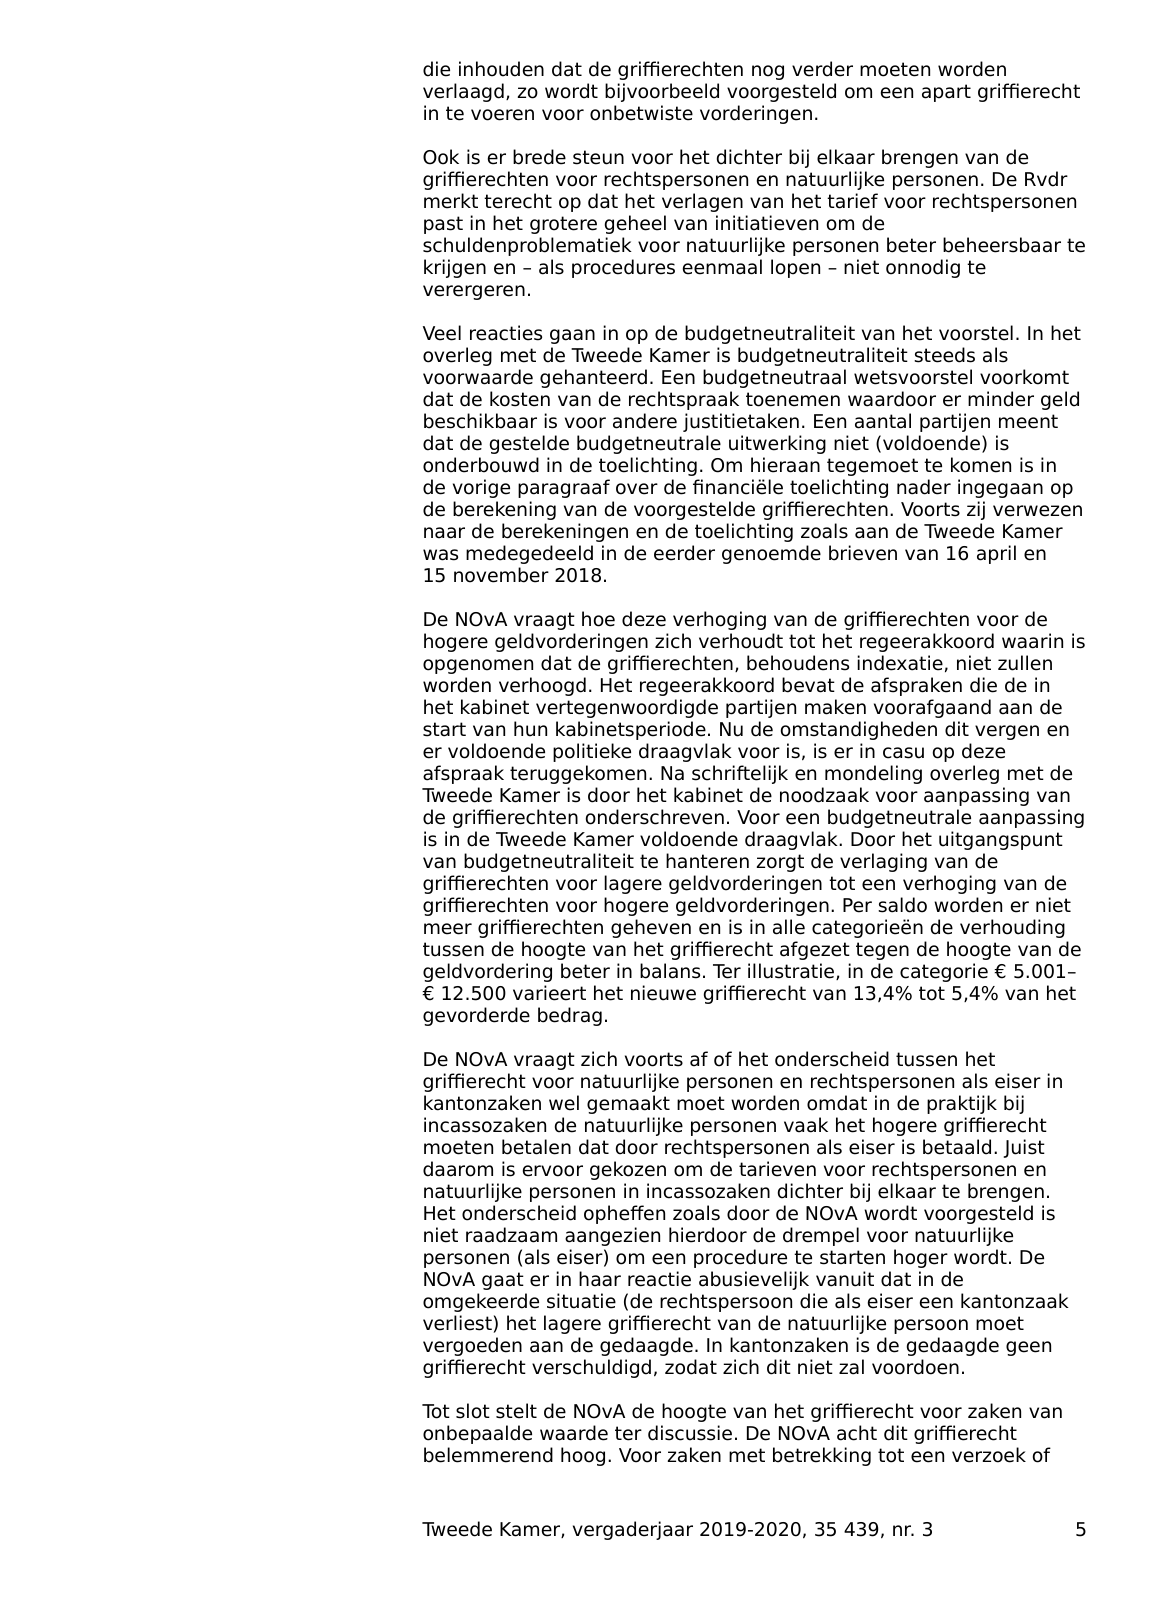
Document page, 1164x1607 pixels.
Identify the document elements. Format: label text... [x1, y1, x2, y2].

text die inhouden dat de griffierechten nog verder moeten worden verlaagd, zo wordt bijvoorbeeld voorgesteld om een apart griffierecht in te voeren voor onbetwiste vorderingen. [422, 59, 1087, 125]
text De NOvA vraagt zich voorts af of het onderscheid tussen het griffierecht voor natuurlijke personen en rechtspersonen als eiser in kantonzaken wel gemaakt moet worden omdat in de praktijk bij incassozaken de natuurlijke personen vaak het hogere griffierecht moeten betalen dat door rechtspersonen als eiser is betaald. Juist daarom is ervoor gekozen om de tarieven voor rechtspersonen en natuurlijke personen in incassozaken dichter bij elkaar te brengen. Het onderscheid opheffen zoals door de NOvA wordt voorgesteld is niet raadzaam aangezien hierdoor de drempel voor natuurlijke personen (als eiser) om een procedure te starten hoger wordt. De NOvA gaat er in haar reactie abusievelijk vanuit dat in de omgekeerde situatie (de rechtspersoon die als eiser een kantonzaak verliest) het lagere griffierecht van de natuurlijke persoon moet vergoeden aan de gedaagde. In kantonzaken is de gedaagde geen griffierecht verschuldigd, zodat zich dit niet zal voordoen. [422, 1049, 1087, 1379]
text Tot slot stelt de NOvA de hoogte van het griffierecht voor zaken van onbepaalde waarde ter discussie. De NOvA acht dit griffierecht belemmerend hoog. Voor zaken met betrekking tot een verzoek of [422, 1401, 1087, 1467]
text Veel reacties gaan in op de budgetneutraliteit van het voorstel. In het overleg met de Tweede Kamer is budgetneutraliteit steeds als voorwaarde gehanteerd. Een budgetneutraal wetsvoorstel voorkomt dat de kosten van de rechtspraak toenemen waardoor er minder geld beschikbaar is voor andere justitietaken. Een aantal partijen meent dat de gestelde budgetneutrale uitwerking niet (voldoende) is onderbouwd in de toelichting. Om hieraan tegemoet te komen is in de vorige paragraaf over de financiële toelichting nader ingegaan op de berekening van de voorgestelde griffierechten. Voorts zij verwezen naar de berekeningen en de toelichting zoals aan de Tweede Kamer was medegedeeld in de eerder genoemde brieven van 16 april en 15 november 2018. [422, 323, 1087, 587]
text Ook is er brede steun voor het dichter bij elkaar brengen van de griffierechten voor rechtspersonen en natuurlijke personen. De Rvdr merkt terecht op dat het verlagen van het tarief voor rechtspersonen past in het grotere geheel van initiatieven om de schuldenproblematiek voor natuurlijke personen beter beheersbaar te krijgen en – als procedures eenmaal lopen – niet onnodig te verergeren. [422, 147, 1087, 301]
text De NOvA vraagt hoe deze verhoging van de griffierechten voor de hogere geldvorderingen zich verhoudt tot het regeerakkoord waarin is opgenomen dat de griffierechten, behoudens indexatie, niet zullen worden verhoogd. Het regeerakkoord bevat de afspraken die de in het kabinet vertegenwoordigde partijen maken voorafgaand aan de start van hun kabinetsperiode. Nu de omstandigheden dit vergen en er voldoende politieke draagvlak voor is, is er in casu op deze afspraak teruggekomen. Na schriftelijk en mondeling overleg met de Tweede Kamer is door het kabinet de noodzaak voor aanpassing van de griffierechten onderschreven. Voor een budgetneutrale aanpassing is in de Tweede Kamer voldoende draagvlak. Door het uitgangspunt van budgetneutraliteit te hanteren zorgt de verlaging van de griffierechten voor lagere geldvorderingen tot een verhoging van de griffierechten voor hogere geldvorderingen. Per saldo worden er niet meer griffierechten geheven en is in alle categorieën de verhouding tussen de hoogte van het griffierecht afgezet tegen de hoogte van de geldvordering beter in balans. Ter illustratie, in de categorie € 5.001–€ 12.500 varieert het nieuwe griffierecht van 13,4% tot 5,4% van het gevorderde bedrag. [422, 609, 1087, 1027]
